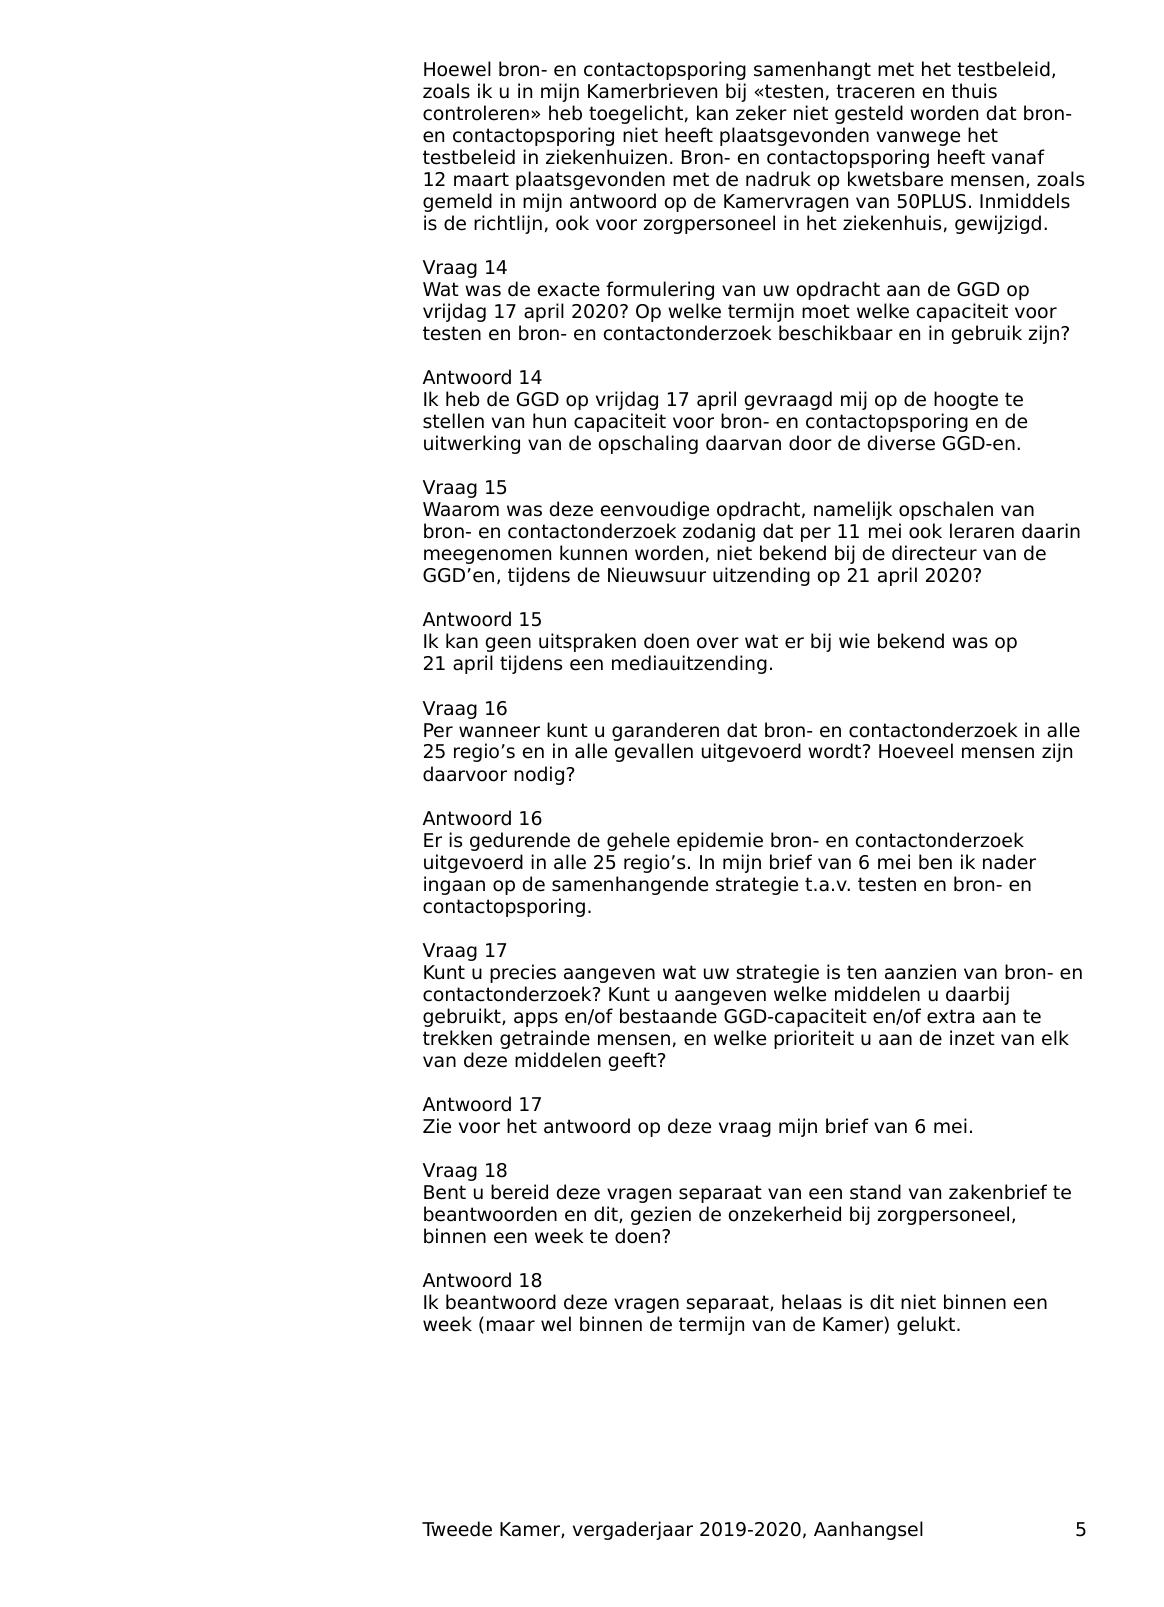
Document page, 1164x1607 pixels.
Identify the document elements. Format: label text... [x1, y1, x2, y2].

text Antwoord 18 [422, 1270, 1087, 1292]
text Vraag 14 [422, 257, 1087, 279]
text Antwoord 17 [422, 1094, 1087, 1116]
text Antwoord 16 [422, 808, 1087, 829]
text Vraag 18 [422, 1160, 1087, 1182]
text Er is gedurende de gehele epidemie bron- en contactonderzoek uitgevoerd in alle 25 regio’s. In mijn brief van 6 mei ben ik nader ingaan op de samenhangende strategie t.a.v. testen en bron- en contactopsporing. [422, 829, 1087, 917]
text Hoewel bron- en contactopsporing samenhangt met het testbeleid, zoals ik u in mijn Kamerbrieven bij «testen, traceren en thuis controleren» heb toegelicht, kan zeker niet gesteld worden dat bron- en contactopsporing niet heeft plaatsgevonden vanwege het testbeleid in ziekenhuizen. Bron- en contactopsporing heeft vanaf 12 maart plaatsgevonden met de nadruk op kwetsbare mensen, zoals gemeld in mijn antwoord op de Kamervragen van 50PLUS. Inmiddels is de richtlijn, ook voor zorgpersoneel in het ziekenhuis, gewijzigd. [422, 59, 1087, 235]
text Per wanneer kunt u garanderen dat bron- en contactonderzoek in alle 25 regio’s en in alle gevallen uitgevoerd wordt? Hoeveel mensen zijn daarvoor nodig? [422, 719, 1087, 785]
text Ik heb de GGD op vrijdag 17 april gevraagd mij op de hoogte te stellen van hun capaciteit voor bron- en contactopsporing en de uitwerking van de opschaling daarvan door de diverse GGD-en. [422, 389, 1087, 455]
text Antwoord 15 [422, 609, 1087, 631]
text Vraag 16 [422, 697, 1087, 719]
text Antwoord 14 [422, 367, 1087, 389]
text Ik kan geen uitspraken doen over wat er bij wie bekend was op 21 april tijdens een mediauitzending. [422, 631, 1087, 675]
text Bent u bereid deze vragen separaat van een stand van zakenbrief te beantwoorden en dit, gezien de onzekerheid bij zorgpersoneel, binnen een week te doen? [422, 1182, 1087, 1248]
text Waarom was deze eenvoudige opdracht, namelijk opschalen van bron- en contactonderzoek zodanig dat per 11 mei ook leraren daarin meegenomen kunnen worden, niet bekend bij de directeur van de GGD’en, tijdens de Nieuwsuur uitzending op 21 april 2020? [422, 499, 1087, 587]
text Vraag 15 [422, 477, 1087, 499]
text Vraag 17 [422, 940, 1087, 962]
text Zie voor het antwoord op deze vraag mijn brief van 6 mei. [422, 1116, 1087, 1138]
text Wat was de exacte formulering van uw opdracht aan de GGD op vrijdag 17 april 2020? Op welke termijn moet welke capaciteit voor testen en bron- en contactonderzoek beschikbaar en in gebruik zijn? [422, 279, 1087, 345]
text Kunt u precies aangeven wat uw strategie is ten aanzien van bron- en contactonderzoek? Kunt u aangeven welke middelen u daarbij gebruikt, apps en/of bestaande GGD-capaciteit en/of extra aan te trekken getrainde mensen, en welke prioriteit u aan de inzet van elk van deze middelen geeft? [422, 962, 1087, 1072]
text Ik beantwoord deze vragen separaat, helaas is dit niet binnen een week (maar wel binnen de termijn van de Kamer) gelukt. [422, 1292, 1087, 1336]
